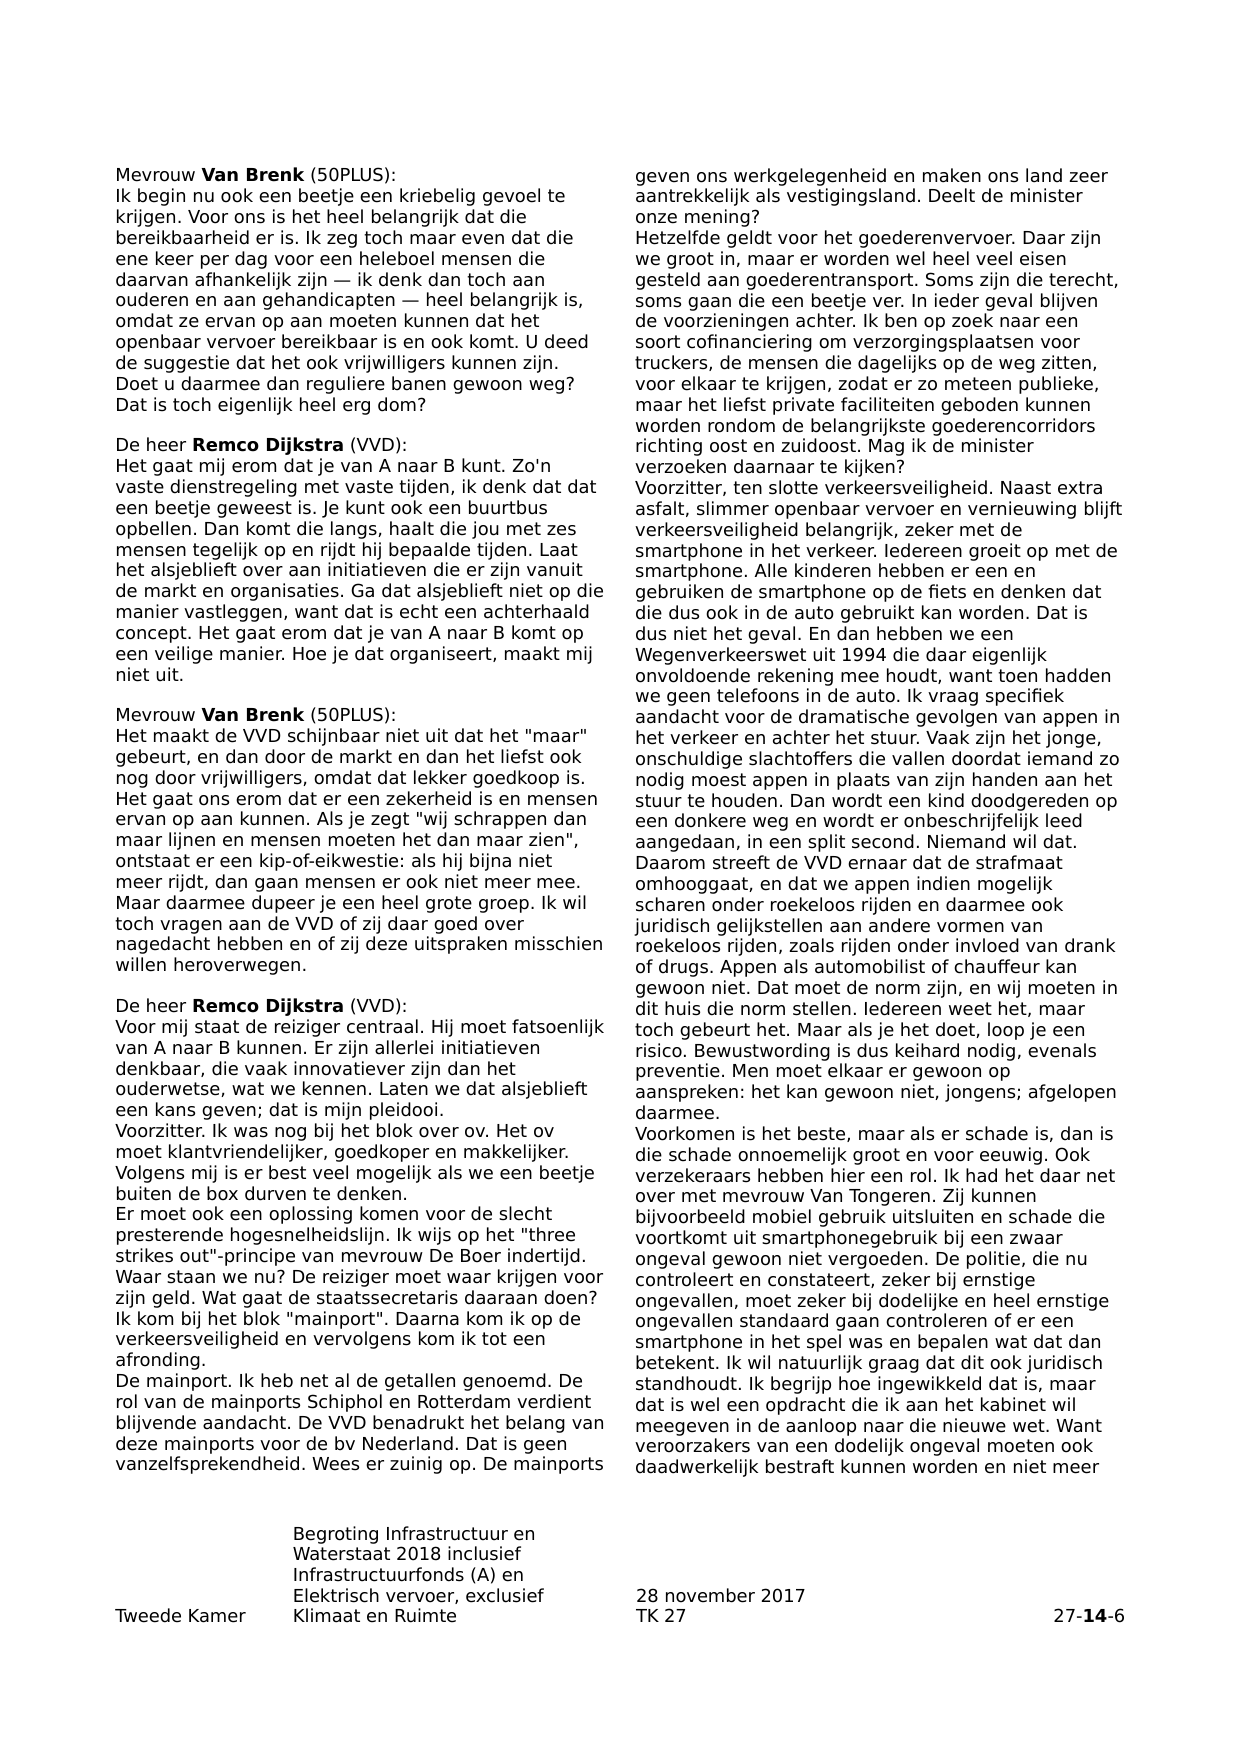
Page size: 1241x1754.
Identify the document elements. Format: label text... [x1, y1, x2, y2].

text Ik kom bij het blok "mainport". Daarna kom ik op de verkeersveiligheid en vervolgens kom ik tot een afronding. [115, 1308, 605, 1371]
text De heer Remco Dijkstra (VVD): [115, 435, 605, 456]
text Er moet ook een oplossing komen voor de slecht presterende hogesnelheidslijn. Ik wijs op het "three strikes out"-principe van mevrouw De Boer indertijd. Waar staan we nu? De reiziger moet waar krijgen voor zijn geld. Wat gaat de staatssecretaris daaraan doen? [115, 1204, 605, 1308]
text De mainport. Ik heb net al de getallen genoemd. De rol van de mainports Schiphol en Rotterdam verdient blijvende aandacht. De VVD benadrukt het belang van deze mainports voor de bv Nederland. Dat is geen vanzelfsprekendheid. Wees er zuinig op. De mainports [115, 1371, 605, 1475]
text Voorzitter, ten slotte verkeersveiligheid. Naast extra asfalt, slimmer openbaar vervoer en vernieuwing blijft verkeersveiligheid belangrijk, zeker met de smartphone in het verkeer. Iedereen groeit op met de smartphone. Alle kinderen hebben er een en gebruiken de smartphone op de fiets en denken dat die dus ook in de auto gebruikt kan worden. Dat is dus niet het geval. En dan hebben we een Wegenverkeerswet uit 1994 die daar eigenlijk onvoldoende rekening mee houdt, want toen hadden we geen telefoons in de auto. Ik vraag specifiek aandacht voor de dramatische gevolgen van appen in het verkeer en achter het stuur. Vaak zijn het jonge, onschuldige slachtoffers die vallen doordat iemand zo nodig moest appen in plaats van zijn handen aan het stuur te houden. Dan wordt een kind doodgereden op een donkere weg en wordt er onbeschrijfelijk leed aangedaan, in een split second. Niemand wil dat. Daarom streeft de VVD ernaar dat de strafmaat omhooggaat, en dat we appen indien mogelijk scharen onder roekeloos rijden en daarmee ook juridisch gelijkstellen aan andere vormen van roekeloos rijden, zoals rijden onder invloed van drank of drugs. Appen als automobilist of chauffeur kan gewoon niet. Dat moet de norm zijn, en wij moeten in dit huis die norm stellen. Iedereen weet het, maar toch gebeurt het. Maar als je het doet, loop je een risico. Bewustwording is dus keihard nodig, evenals preventie. Men moet elkaar er gewoon op aanspreken: het kan gewoon niet, jongens; afgelopen daarmee. [635, 478, 1125, 1124]
text Ik begin nu ook een beetje een kriebelig gevoel te krijgen. Voor ons is het heel belangrijk dat die bereikbaarheid er is. Ik zeg toch maar even dat die ene keer per dag voor een heleboel mensen die daarvan afhankelijk zijn — ik denk dan toch aan ouderen en aan gehandicapten — heel belangrijk is, omdat ze ervan op aan moeten kunnen dat het openbaar vervoer bereikbaar is en ook komt. U deed de suggestie dat het ook vrijwilligers kunnen zijn. Doet u daarmee dan reguliere banen gewoon weg? Dat is toch eigenlijk heel erg dom? [115, 186, 605, 415]
text Voorzitter. Ik was nog bij het blok over ov. Het ov moet klantvriendelijker, goedkoper en makkelijker. Volgens mij is er best veel mogelijk als we een beetje buiten de box durven te denken. [115, 1121, 605, 1204]
text geven ons werkgelegenheid en maken ons land zeer aantrekkelijk als vestigingsland. Deelt de minister onze mening? [635, 165, 1125, 228]
text Voorkomen is het beste, maar als er schade is, dan is die schade onnoemelijk groot en voor eeuwig. Ook verzekeraars hebben hier een rol. Ik had het daar net over met mevrouw Van Tongeren. Zij kunnen bijvoorbeeld mobiel gebruik uitsluiten en schade die voortkomt uit smartphonegebruik bij een zwaar ongeval gewoon niet vergoeden. De politie, die nu controleert en constateert, zeker bij ernstige ongevallen, moet zeker bij dodelijke en heel ernstige ongevallen standaard gaan controleren of er een smartphone in het spel was en bepalen wat dat dan betekent. Ik wil natuurlijk graag dat dit ook juridisch standhoudt. Ik begrijp hoe ingewikkeld dat is, maar dat is wel een opdracht die ik aan het kabinet wil meegeven in de aanloop naar die nieuwe wet. Want veroorzakers van een dodelijk ongeval moeten ook daadwerkelijk bestraft kunnen worden en niet meer [635, 1124, 1125, 1478]
text Hetzelfde geldt voor het goederenvervoer. Daar zijn we groot in, maar er worden wel heel veel eisen gesteld aan goederentransport. Soms zijn die terecht, soms gaan die een beetje ver. In ieder geval blijven de voorzieningen achter. Ik ben op zoek naar een soort cofinanciering om verzorgingsplaatsen voor truckers, de mensen die dagelijks op de weg zitten, voor elkaar te krijgen, zodat er zo meteen publieke, maar het liefst private faciliteiten geboden kunnen worden rondom de belangrijkste goederencorridors richting oost en zuidoost. Mag ik de minister verzoeken daarnaar te kijken? [635, 228, 1125, 478]
text Mevrouw Van Brenk (50PLUS): [115, 165, 605, 186]
text De heer Remco Dijkstra (VVD): [115, 996, 605, 1017]
text Mevrouw Van Brenk (50PLUS): [115, 705, 605, 726]
text Voor mij staat de reiziger centraal. Hij moet fatsoenlijk van A naar B kunnen. Er zijn allerlei initiatieven denkbaar, die vaak innovatiever zijn dan het ouderwetse, wat we kennen. Laten we dat alsjeblieft een kans geven; dat is mijn pleidooi. [115, 1017, 605, 1121]
text Het maakt de VVD schijnbaar niet uit dat het "maar" gebeurt, en dan door de markt en dan het liefst ook nog door vrijwilligers, omdat dat lekker goedkoop is. Het gaat ons erom dat er een zekerheid is en mensen ervan op aan kunnen. Als je zegt "wij schrappen dan maar lijnen en mensen moeten het dan maar zien", ontstaat er een kip-of-eikwestie: als hij bijna niet meer rijdt, dan gaan mensen er ook niet meer mee. Maar daarmee dupeer je een heel grote groep. Ik wil toch vragen aan de VVD of zij daar goed over nagedacht hebben en of zij deze uitspraken misschien willen heroverwegen. [115, 726, 605, 976]
text Het gaat mij erom dat je van A naar B kunt. Zo'n vaste dienstregeling met vaste tijden, ik denk dat dat een beetje geweest is. Je kunt ook een buurtbus opbellen. Dan komt die langs, haalt die jou met zes mensen tegelijk op en rijdt hij bepaalde tijden. Laat het alsjeblieft over aan initiatieven die er zijn vanuit de markt en organisaties. Ga dat alsjeblieft niet op die manier vastleggen, want dat is echt een achterhaald concept. Het gaat erom dat je van A naar B komt op een veilige manier. Hoe je dat organiseert, maakt mij niet uit. [115, 456, 605, 685]
